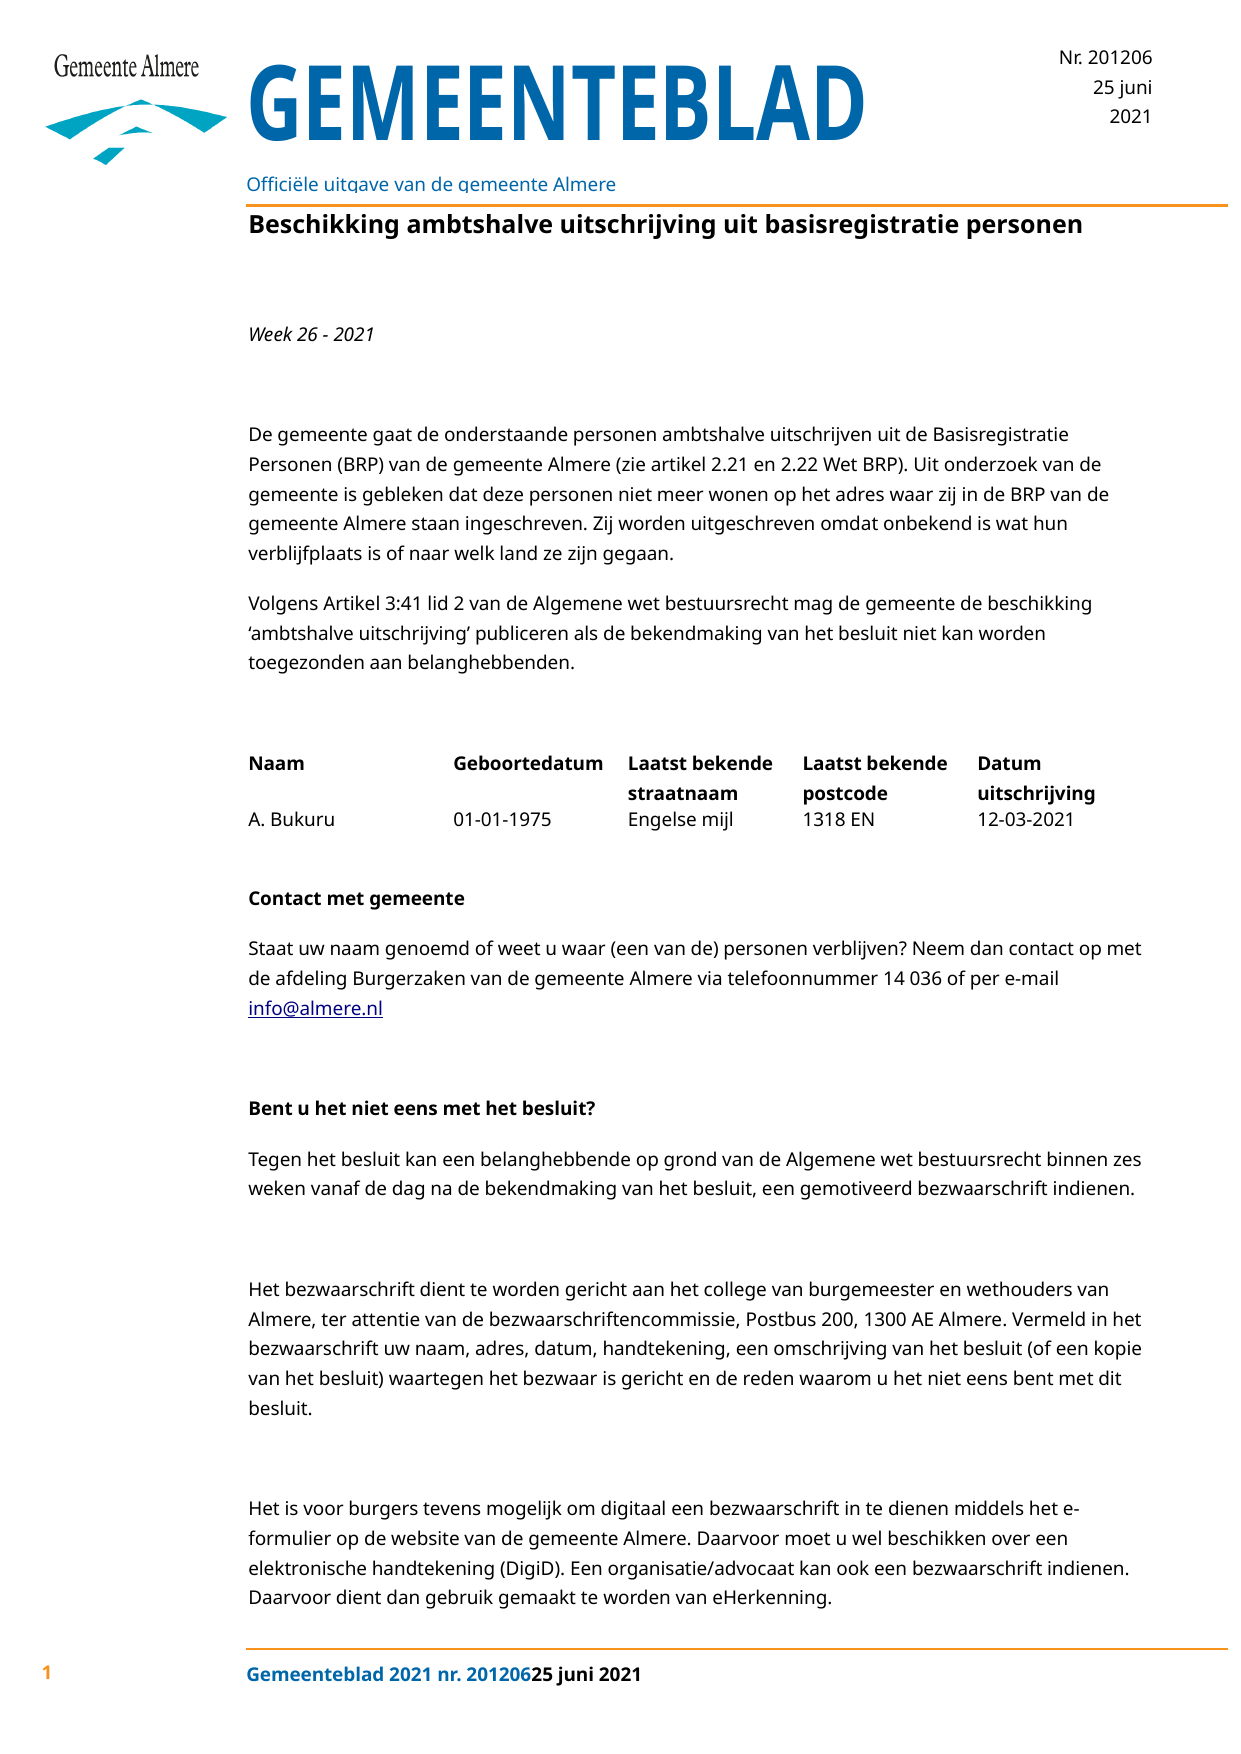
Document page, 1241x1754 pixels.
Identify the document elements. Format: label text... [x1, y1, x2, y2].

table_cell 1318 EN [802, 806, 977, 831]
table_header Laatst bekende postcode [802, 750, 977, 806]
text Beschikking ambtshalve uitschrijving uit basisregistratie personen [248, 207, 1152, 241]
table_header Datum uitschrijving [977, 750, 1152, 806]
table_cell Engelse mijl [628, 806, 802, 831]
table_cell A. Bukuru [248, 806, 453, 831]
table_header Geboortedatum [453, 750, 628, 806]
text Het bezwaarschrift dient te worden gericht aan het college van burgemeester en wethouders van Almere, ter attentie van de bezwaarschriftencommissie, Postbus 200, 1300 AE Almere. Vermeld in het bezwaarschrift uw naam, adres, datum, handtekening, een omschrijving van het besluit (of een kopie van het besluit) waartegen het bezwaar is gericht en de reden waarom u het niet eens bent met dit besluit. [248, 1276, 1152, 1420]
text Het is voor burgers tevens mogelijk om digitaal een bezwaarschrift in te dienen middels het e-formulier op de website van de gemeente Almere. Daarvoor moet u wel beschikken over een elektronische handtekening (DigiD). Een organisatie/advocaat kan ook een bezwaarschrift indienen. Daarvoor dient dan gebruik gemaakt te worden van eHerkenning. [248, 1496, 1152, 1610]
table_cell 01-01-1975 [453, 806, 628, 831]
text Contact met gemeente [248, 885, 1152, 911]
table_cell 12-03-2021 [977, 806, 1152, 831]
picture [41, 47, 231, 172]
text Week 26 - 2021 [248, 321, 1152, 346]
text De gemeente gaat de onderstaande personen ambtshalve uitschrijven uit de Basisregistratie Personen (BRP) van de gemeente Almere (zie artikel 2.21 en 2.22 Wet BRP). Uit onderzoek van de gemeente is gebleken dat deze personen niet meer wonen op het adres waar zij in de BRP van de gemeente Almere staan ingeschreven. Zij worden uitgeschreven omdat onbekend is wat hun verblijfplaats is of naar welk land ze zijn gegaan. [248, 422, 1152, 566]
table_header Naam [248, 750, 453, 806]
table_header Laatst bekende straatnaam [628, 750, 802, 806]
text Tegen het besluit kan een belanghebbende op grond van de Algemene wet bestuursrecht binnen zes weken vanaf de dag na de bekendmaking van het besluit, een gemotiveerd bezwaarschrift indienen. [248, 1146, 1152, 1201]
text Bent u het niet eens met het besluit? [248, 1096, 1152, 1121]
text Staat uw naam genoemd of weet u waar (een van de) personen verblijven? Neem dan contact op met de afdeling Burgerzaken van de gemeente Almere via telefoonnummer 14 036 of per e-mail info@almere.nl [248, 936, 1152, 1020]
text Volgens Artikel 3:41 lid 2 van de Algemene wet bestuursrecht mag de gemeente de beschikking ‘ambtshalve uitschrijving’ publiceren als de bekendmaking van het besluit niet kan worden toegezonden aan belanghebbenden. [248, 590, 1152, 675]
